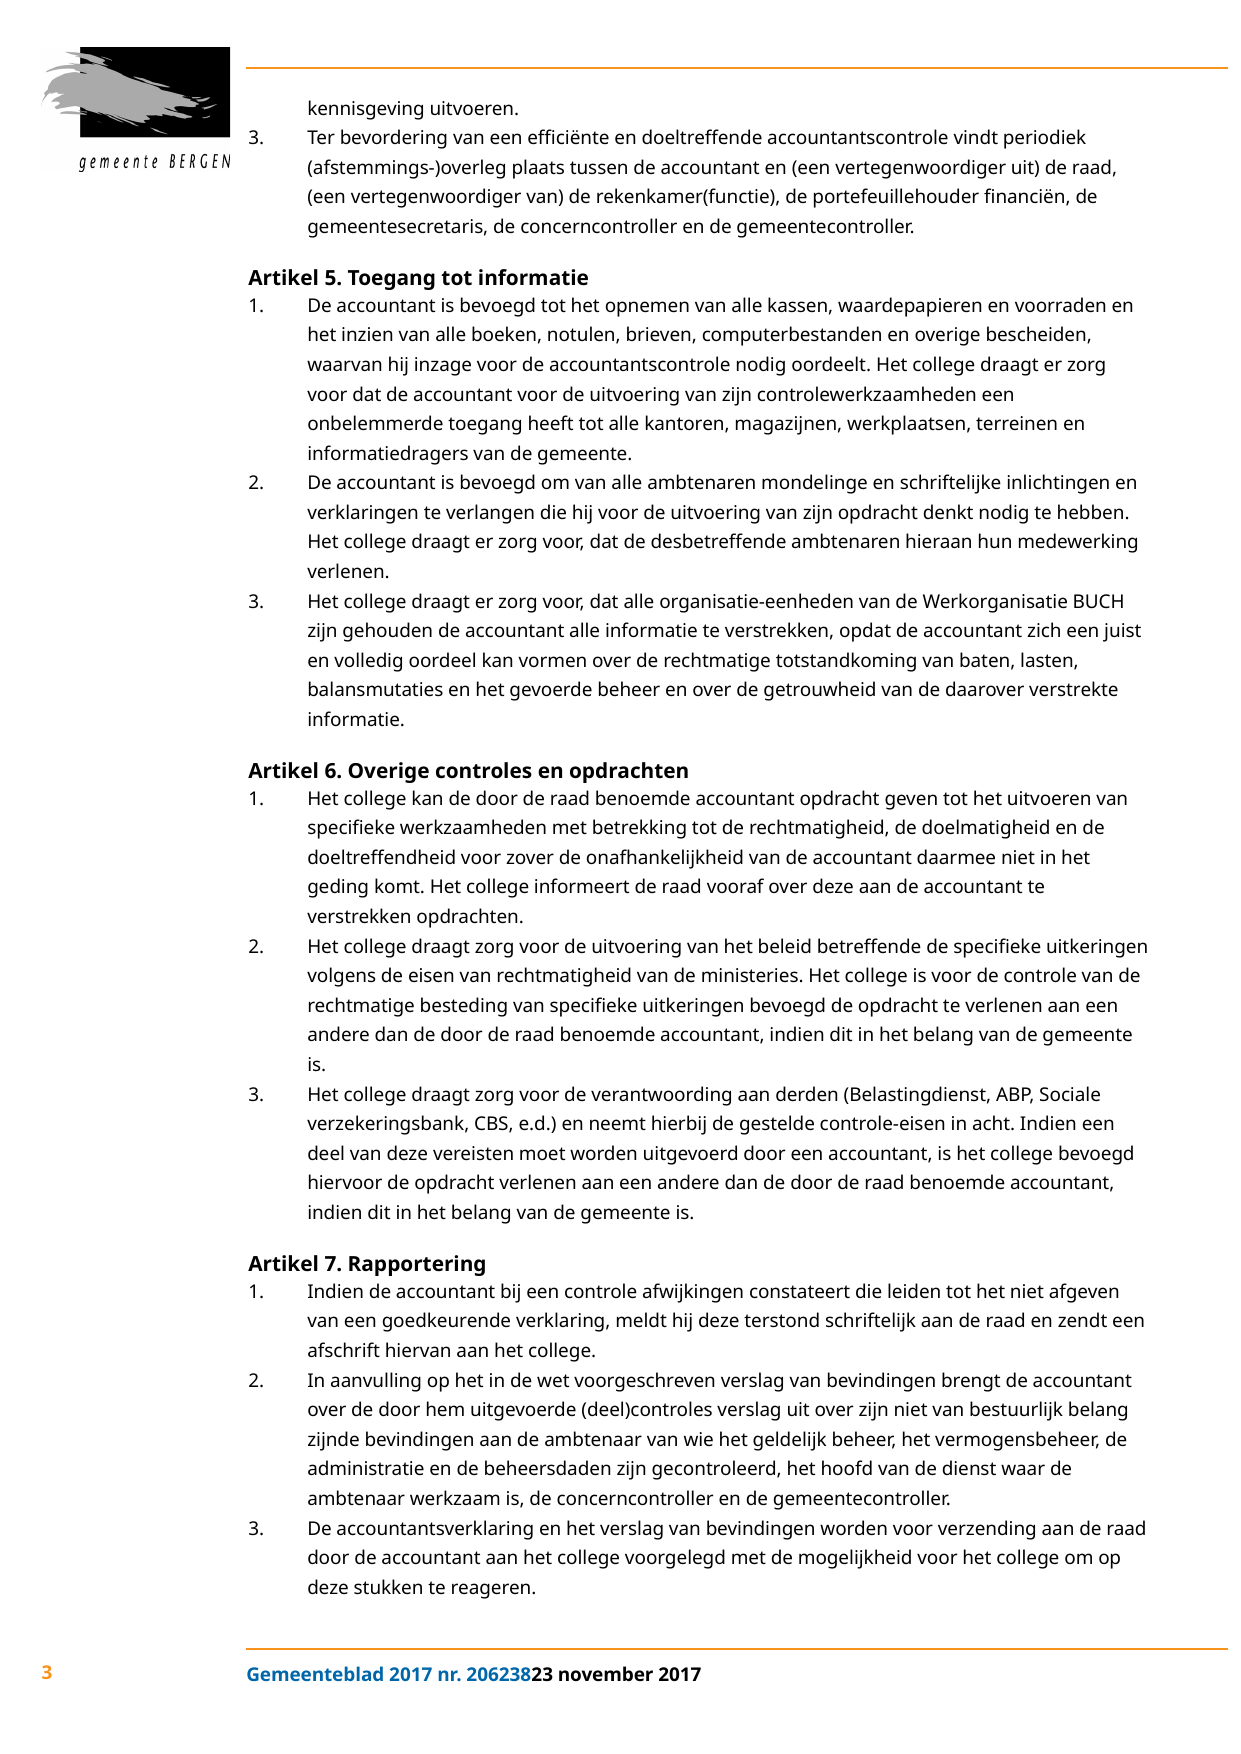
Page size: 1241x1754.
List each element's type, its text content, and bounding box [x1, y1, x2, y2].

list Ter bevordering van een efficiënte en doeltreffende accountantscontrole vindt periodiek (afstemmings-)overleg plaats tussen de accountant en (een vertegenwoordiger uit) de raad, (een vertegenwoordiger van) de rekenkamer(functie), de portefeuillehouder financiën, de gemeentesecretaris, de concerncontroller en de gemeentecontroller. [248, 124, 1152, 239]
list In aanvulling op het in de wet voorgeschreven verslag van bevindingen brengt de accountant over de door hem uitgevoerde (deel)controles verslag uit over zijn niet van bestuurlijk belang zijnde bevindingen aan de ambtenaar van wie het geldelijk beheer, het vermogensbeheer, de administratie en de beheersdaden zijn gecontroleerd, het hoofd van de dienst waar de ambtenaar werkzaam is, de concerncontroller en de gemeentecontroller. [248, 1367, 1152, 1511]
list Het college draagt zorg voor de verantwoording aan derden (Belastingdienst, ABP, Sociale verzekeringsbank, CBS, e.d.) en neemt hierbij de gestelde controle-eisen in acht. Indien een deel van deze vereisten moet worden uitgevoerd door een accountant, is het college bevoegd hiervoor de opdracht verlenen aan een andere dan de door de raad benoemde accountant, indien dit in het belang van de gemeente is. [248, 1081, 1152, 1225]
list De accountantsverklaring en het verslag van bevindingen worden voor verzending aan de raad door de accountant aan het college voorgelegd met de mogelijkheid voor het college om op deze stukken te reageren. [248, 1515, 1152, 1599]
list Het college draagt er zorg voor, dat alle organisatie-eenheden van de Werkorganisatie BUCH zijn gehouden de accountant alle informatie te verstrekken, opdat de accountant zich een juist en volledig oordeel kan vormen over de rechtmatige totstandkoming van baten, lasten, balansmutaties en het gevoerde beheer en over de getrouwheid van de daarover verstrekte informatie. [248, 588, 1152, 732]
list De accountant is bevoegd om van alle ambtenaren mondelinge en schriftelijke inlichtingen en verklaringen te verlangen die hij voor de uitvoering van zijn opdracht denkt nodig te hebben. Het college draagt er zorg voor, dat de desbetreffende ambtenaren hieraan hun medewerking verlenen. [248, 469, 1152, 584]
list De accountant is bevoegd tot het opnemen van alle kassen, waardepapieren en voorraden en het inzien van alle boeken, notulen, brieven, computerbestanden en overige bescheiden, waarvan hij inzage voor de accountantscontrole nodig oordeelt. Het college draagt er zorg voor dat de accountant voor de uitvoering van zijn controlewerkzaamheden een onbelemmerde toegang heeft tot alle kantoren, magazijnen, werkplaatsen, terreinen en informatiedragers van de gemeente. [248, 292, 1152, 466]
text Artikel 6. Overige controles en opdrachten [248, 757, 1152, 785]
list Het college kan de door de raad benoemde accountant opdracht geven tot het uitvoeren van specifieke werkzaamheden met betrekking tot de rechtmatigheid, de doelmatigheid en de doeltreffendheid voor zover de onafhankelijkheid van de accountant daarmee niet in het geding komt. Het college informeert de raad vooraf over deze aan de accountant te verstrekken opdrachten. [248, 785, 1152, 929]
text Artikel 5. Toegang tot informatie [248, 263, 1152, 292]
list kennisgeving uitvoeren. [248, 95, 1152, 121]
text Artikel 7. Rapportering [248, 1249, 1152, 1278]
picture [41, 47, 231, 172]
list Het college draagt zorg voor de uitvoering van het beleid betreffende de specifieke uitkeringen volgens de eisen van rechtmatigheid van de ministeries. Het college is voor de controle van de rechtmatige besteding van specifieke uitkeringen bevoegd de opdracht te verlenen aan een andere dan de door de raad benoemde accountant, indien dit in het belang van de gemeente is. [248, 933, 1152, 1077]
list Indien de accountant bij een controle afwijkingen constateert die leiden tot het niet afgeven van een goedkeurende verklaring, meldt hij deze terstond schriftelijk aan de raad en zendt een afschrift hiervan aan het college. [248, 1278, 1152, 1363]
